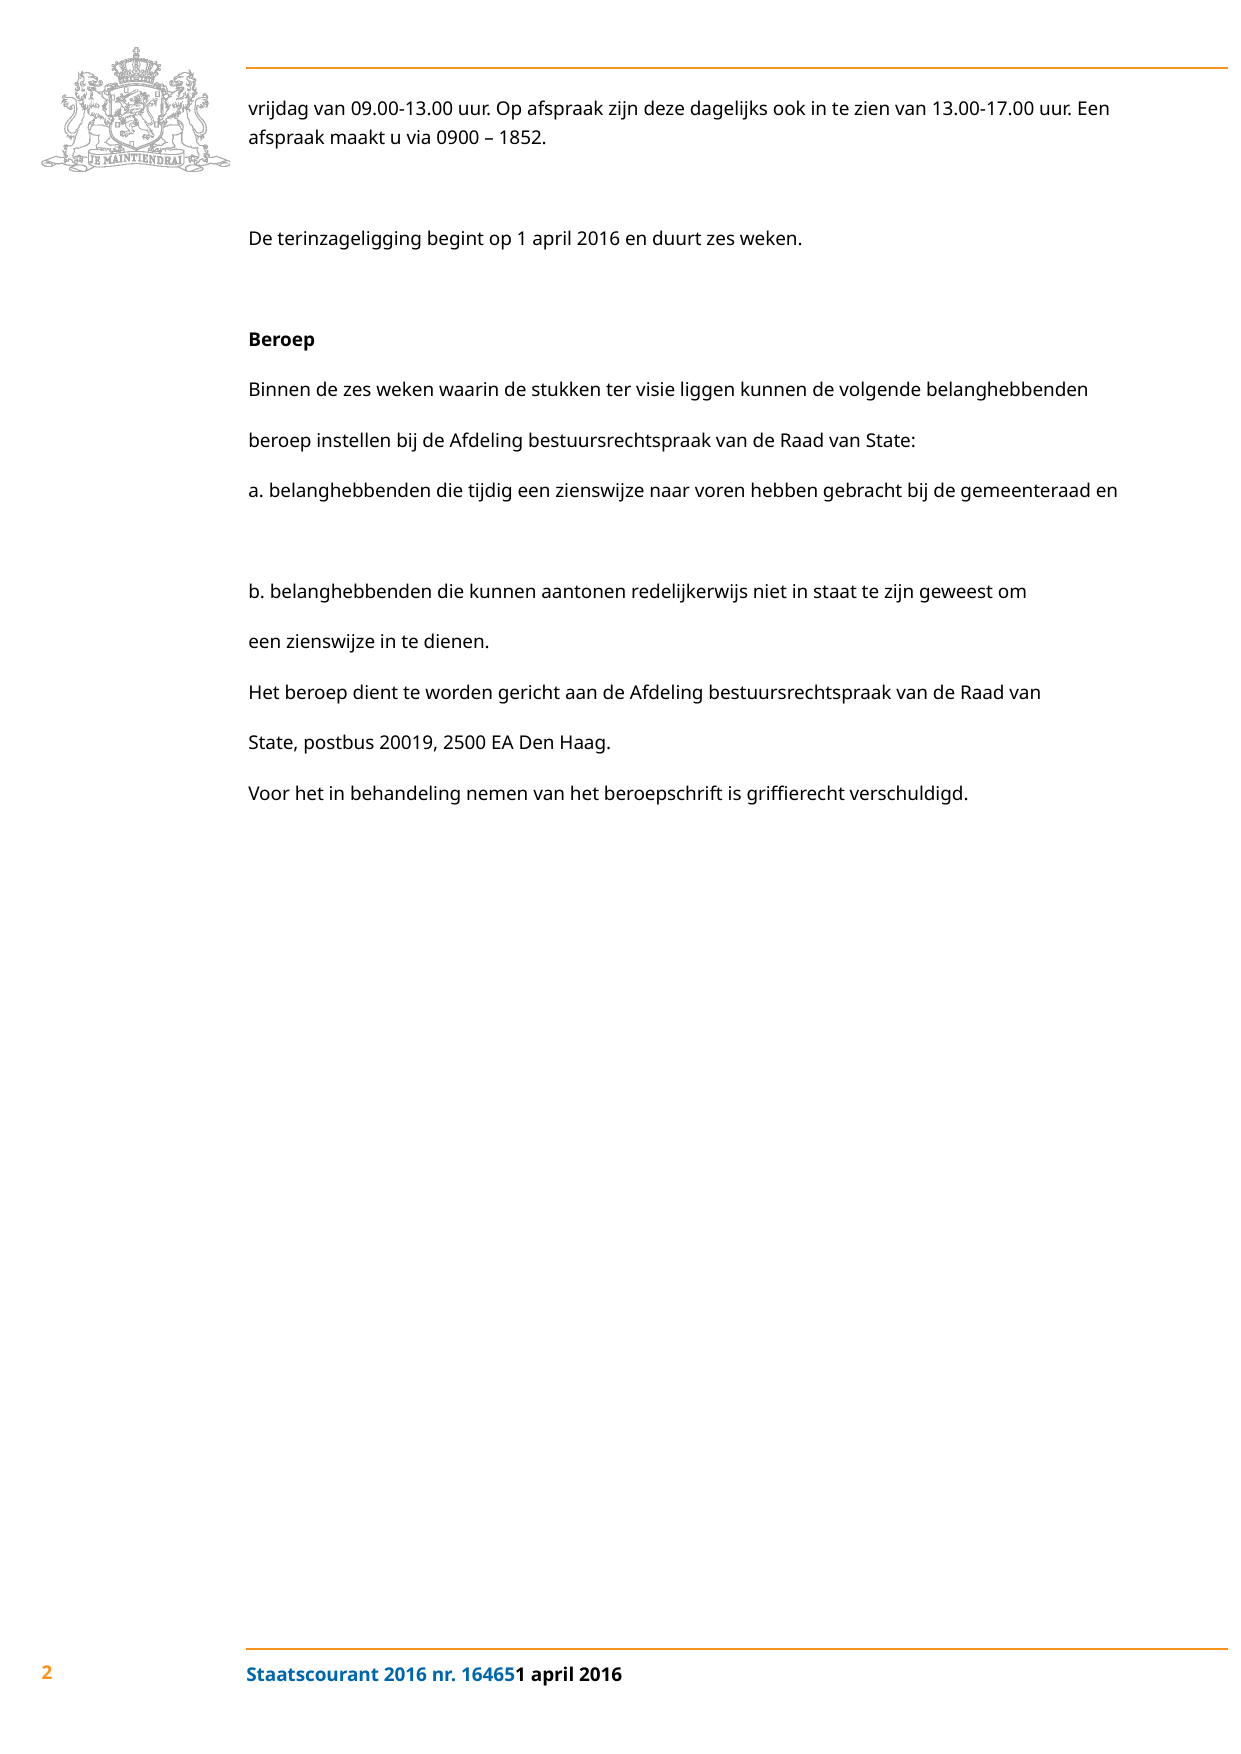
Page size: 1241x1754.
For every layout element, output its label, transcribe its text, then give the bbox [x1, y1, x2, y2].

text Het beroep dient te worden gericht aan de Afdeling bestuursrechtspraak van de Raad van [248, 679, 1152, 705]
text een zienswijze in te dienen. [248, 628, 1152, 654]
picture [41, 47, 231, 172]
text Beroep [248, 326, 1152, 352]
text State, postbus 20019, 2500 EA Den Haag. [248, 729, 1152, 755]
text b. belanghebbenden die kunnen aantonen redelijkerwijs niet in staat te zijn geweest om [248, 578, 1152, 604]
text Binnen de zes weken waarin de stukken ter visie liggen kunnen de volgende belanghebbenden [248, 376, 1152, 402]
text De terinzageligging begint op 1 april 2016 en duurt zes weken. [248, 225, 1152, 251]
text vrijdag van 09.00-13.00 uur. Op afspraak zijn deze dagelijks ook in te zien van 13.00-17.00 uur. Een afspraak maakt u via 0900 – 1852. [248, 95, 1152, 150]
text a. belanghebbenden die tijdig een zienswijze naar voren hebben gebracht bij de gemeenteraad en [248, 477, 1152, 503]
text Voor het in behandeling nemen van het beroepschrift is griffierecht verschuldigd. [248, 780, 1152, 806]
text beroep instellen bij de Afdeling bestuursrechtspraak van de Raad van State: [248, 427, 1152, 453]
